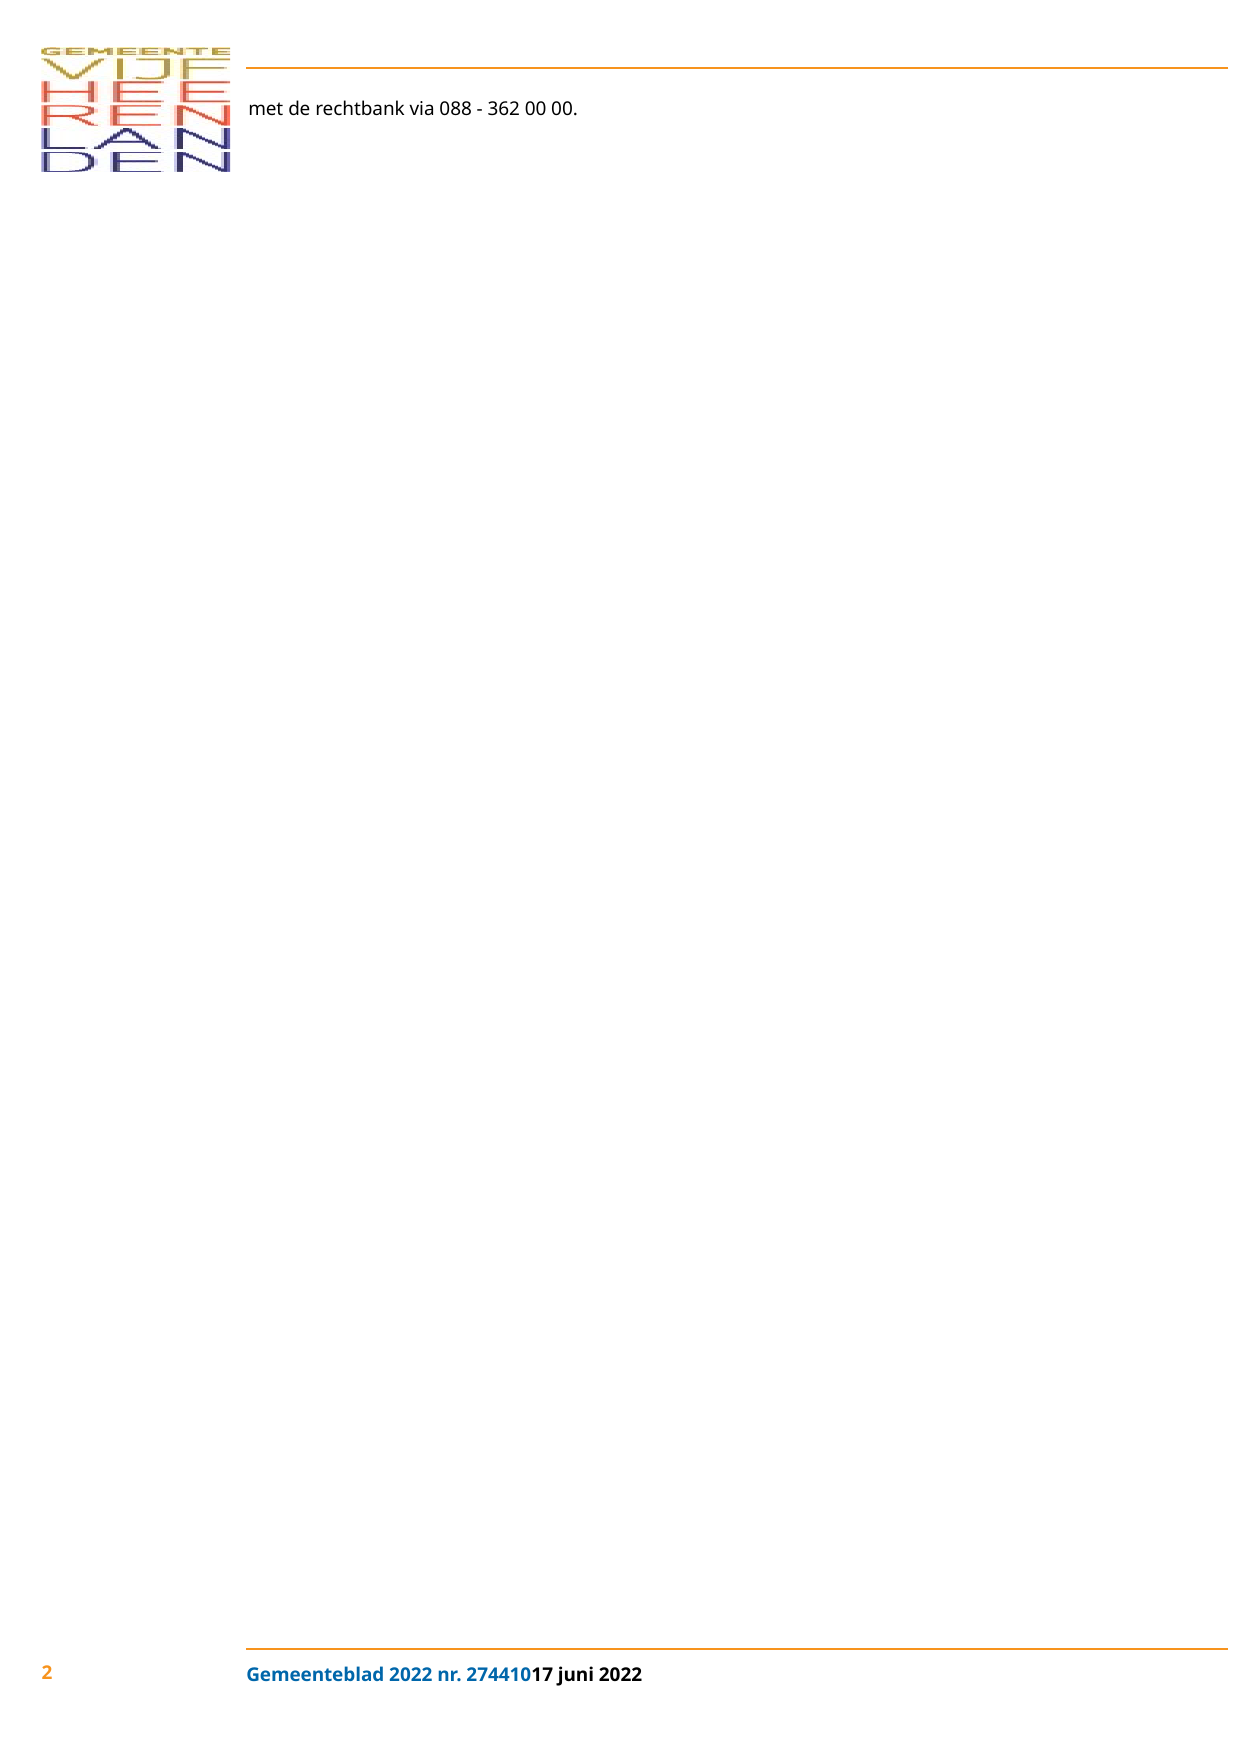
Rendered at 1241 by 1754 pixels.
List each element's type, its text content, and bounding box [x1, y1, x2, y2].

picture [41, 47, 231, 172]
text met de rechtbank via 088 - 362 00 00. [248, 95, 1152, 121]
